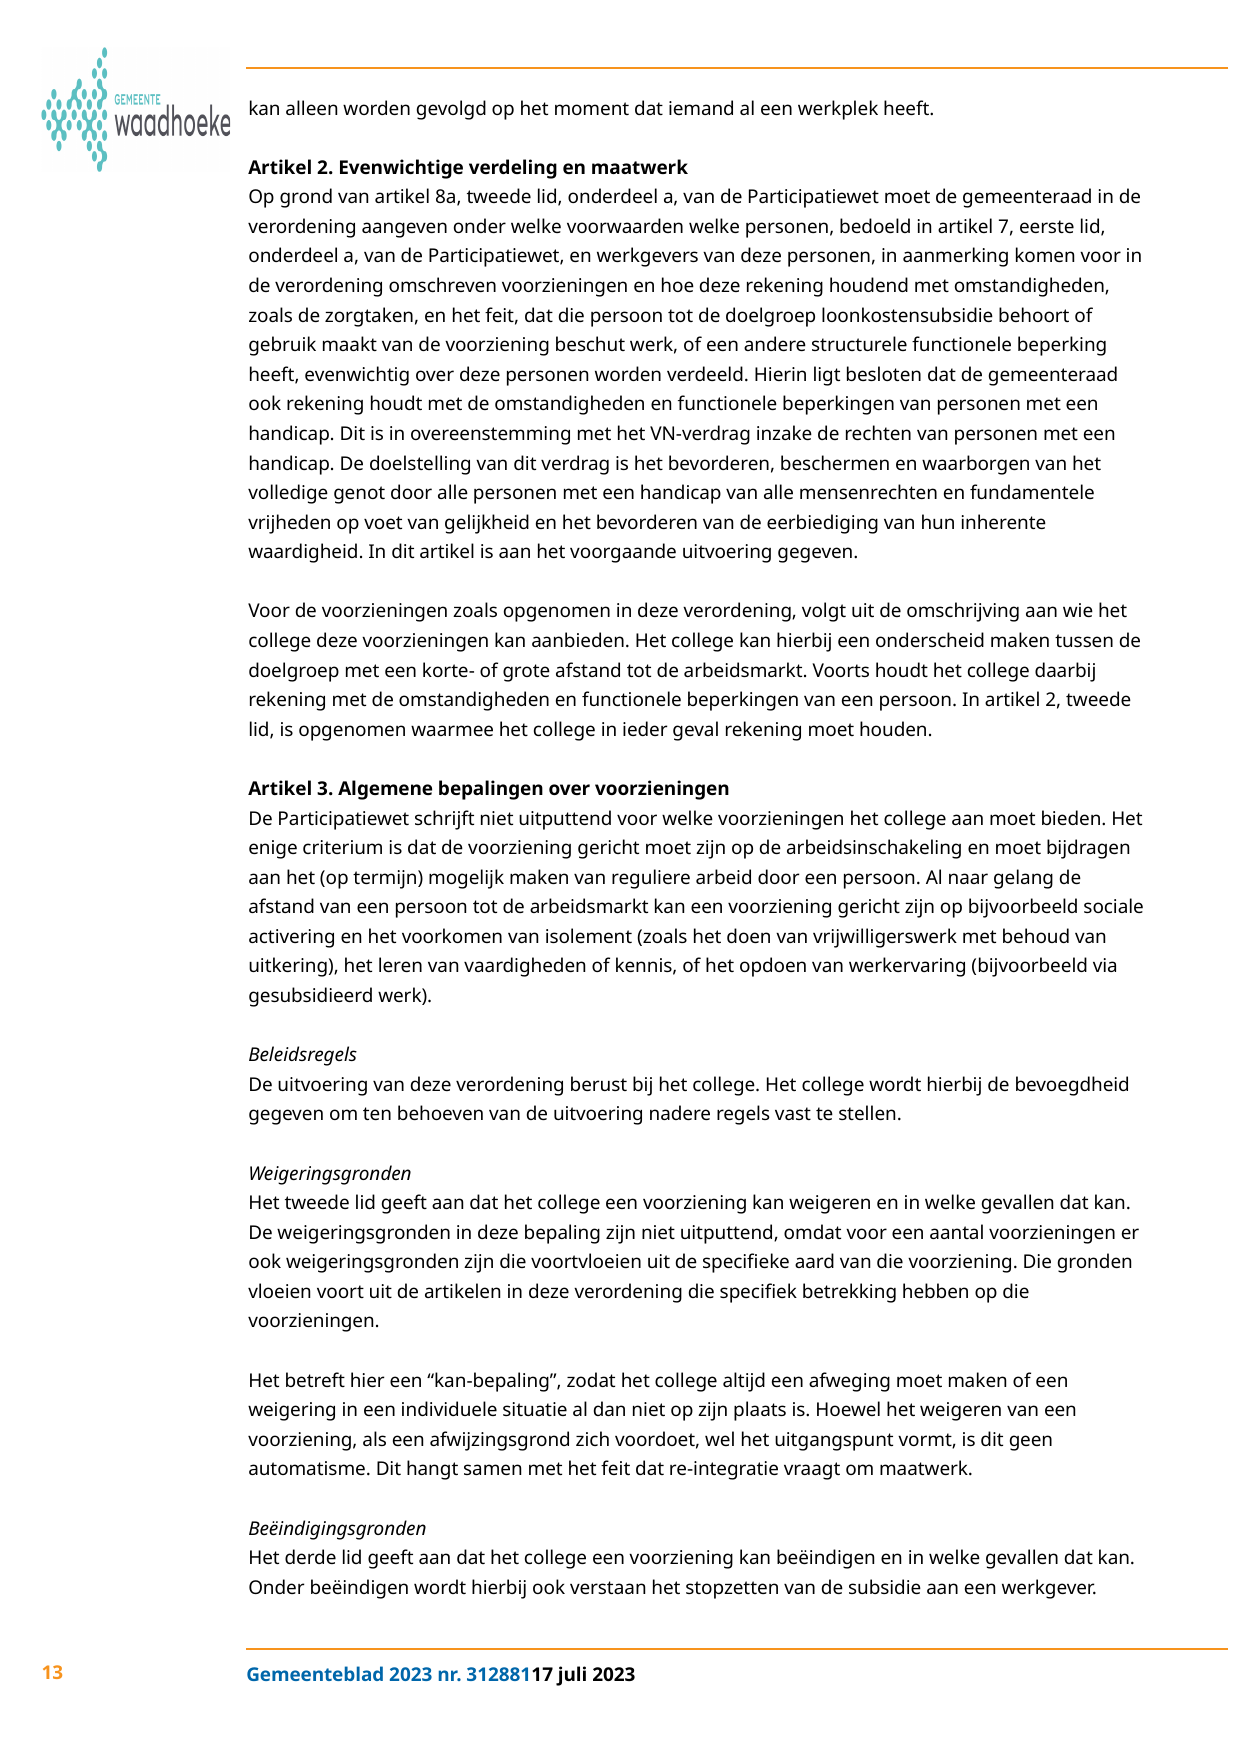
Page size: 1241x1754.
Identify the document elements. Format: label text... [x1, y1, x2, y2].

text Op grond van artikel 8a, tweede lid, onderdeel a, van de Participatiewet moet de gemeenteraad in de verordening aangeven onder welke voorwaarden welke personen, bedoeld in artikel 7, eerste lid, onderdeel a, van de Participatiewet, en werkgevers van deze personen, in aanmerking komen voor in de verordening omschreven voorzieningen en hoe deze rekening houdend met omstandigheden, zoals de zorgtaken, en het feit, dat die persoon tot de doelgroep loonkostensubsidie behoort of gebruik maakt van de voorziening beschut werk, of een andere structurele functionele beperking heeft, evenwichtig over deze personen worden verdeeld. Hierin ligt besloten dat de gemeenteraad ook rekening houdt met de omstandigheden en functionele beperkingen van personen met een handicap. Dit is in overeenstemming met het VN-verdrag inzake de rechten van personen met een handicap. De doelstelling van dit verdrag is het bevorderen, beschermen en waarborgen van het volledige genot door alle personen met een handicap van alle mensenrechten en fundamentele vrijheden op voet van gelijkheid en het bevorderen van de eerbiediging van hun inherente waardigheid. In dit artikel is aan het voorgaande uitvoering gegeven. [248, 183, 1152, 564]
text Artikel 3. Algemene bepalingen over voorzieningen [248, 775, 1152, 801]
text Beleidsregels [248, 1041, 1152, 1067]
text Het tweede lid geeft aan dat het college een voorziening kan weigeren en in welke gevallen dat kan. De weigeringsgronden in deze bepaling zijn niet uitputtend, omdat voor een aantal voorzieningen er ook weigeringsgronden zijn die voortvloeien uit de specifieke aard van die voorziening. Die gronden vloeien voort uit de artikelen in deze verordening die specifiek betrekking hebben op die voorzieningen. [248, 1189, 1152, 1333]
text Artikel 2. Evenwichtige verdeling en maatwerk [248, 154, 1152, 180]
text Het betreft hier een “kan-bepaling”, zodat het college altijd een afweging moet maken of een weigering in een individuele situatie al dan niet op zijn plaats is. Hoewel het weigeren van een voorziening, als een afwijzingsgrond zich voordoet, wel het uitgangspunt vormt, is dit geen automatisme. Dit hangt samen met het feit dat re-integratie vraagt om maatwerk. [248, 1367, 1152, 1481]
text De uitvoering van deze verordening berust bij het college. Het college wordt hierbij de bevoegdheid gegeven om ten behoeven van de uitvoering nadere regels vast te stellen. [248, 1071, 1152, 1126]
picture [41, 47, 231, 172]
text Weigeringsgronden [248, 1160, 1152, 1186]
text Voor de voorzieningen zoals opgenomen in deze verordening, volgt uit de omschrijving aan wie het college deze voorzieningen kan aanbieden. Het college kan hierbij een onderscheid maken tussen de doelgroep met een korte- of grote afstand tot de arbeidsmarkt. Voorts houdt het college daarbij rekening met de omstandigheden en functionele beperkingen van een persoon. In artikel 2, tweede lid, is opgenomen waarmee het college in ieder geval rekening moet houden. [248, 598, 1152, 742]
text kan alleen worden gevolgd op het moment dat iemand al een werkplek heeft. [248, 95, 1152, 121]
text Beëindigingsgronden [248, 1515, 1152, 1541]
text Het derde lid geeft aan dat het college een voorziening kan beëindigen en in welke gevallen dat kan. Onder beëindigen wordt hierbij ook verstaan het stopzetten van de subsidie aan een werkgever. [248, 1544, 1152, 1600]
text De Participatiewet schrijft niet uitputtend voor welke voorzieningen het college aan moet bieden. Het enige criterium is dat de voorziening gericht moet zijn op de arbeidsinschakeling en moet bijdragen aan het (op termijn) mogelijk maken van reguliere arbeid door een persoon. Al naar gelang de afstand van een persoon tot de arbeidsmarkt kan een voorziening gericht zijn op bijvoorbeeld sociale activering en het voorkomen van isolement (zoals het doen van vrijwilligerswerk met behoud van uitkering), het leren van vaardigheden of kennis, of het opdoen van werkervaring (bijvoorbeeld via gesubsidieerd werk). [248, 805, 1152, 1008]
